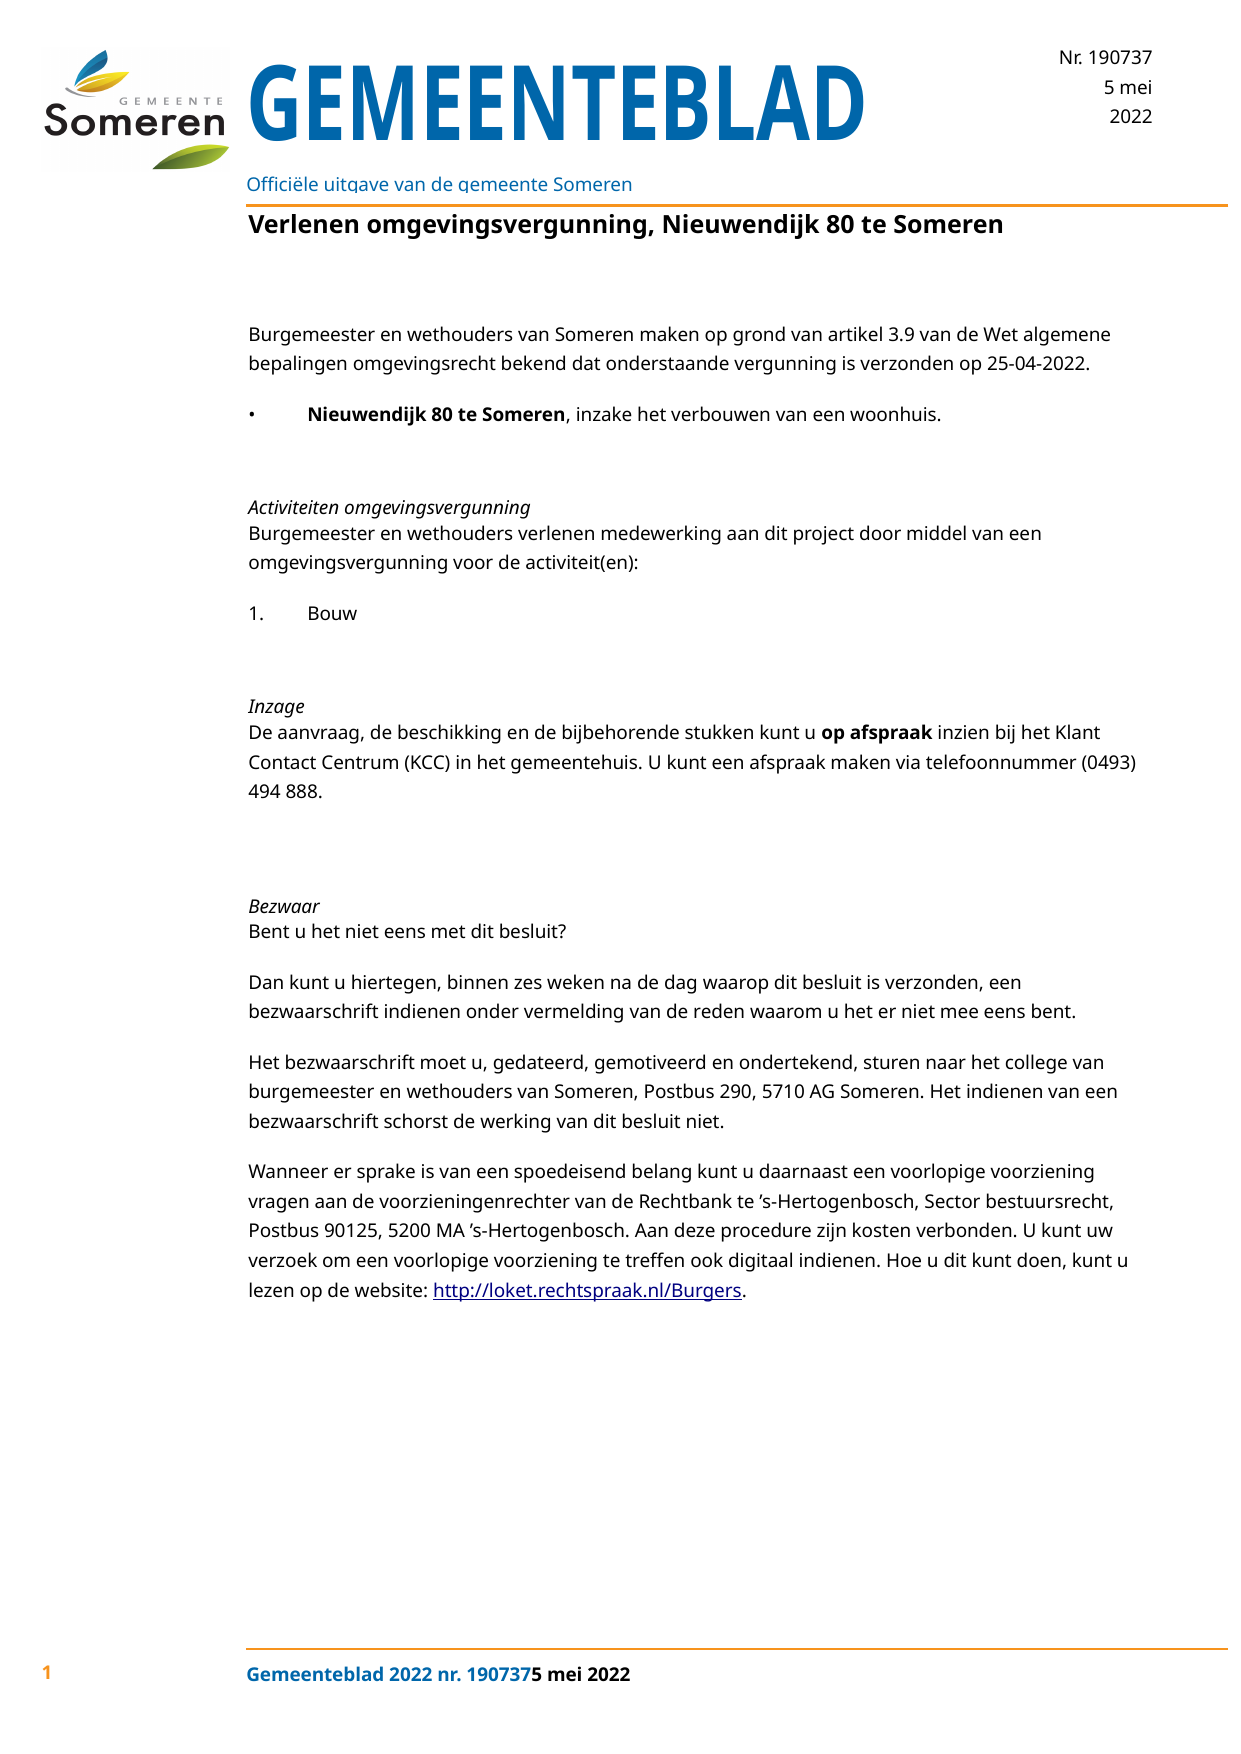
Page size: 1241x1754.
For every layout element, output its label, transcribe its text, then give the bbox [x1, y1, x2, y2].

text Dan kunt u hiertegen, binnen zes weken na de dag waarop dit besluit is verzonden, een bezwaarschrift indienen onder vermelding van de reden waarom u het er niet mee eens bent. [248, 969, 1152, 1024]
text Burgemeester en wethouders verlenen medewerking aan dit project door middel van een omgevingsvergunning voor de activiteit(en): [248, 520, 1152, 575]
list Nieuwendijk 80 te Someren, inzake het verbouwen van een woonhuis. [248, 401, 1152, 426]
text Verlenen omgevingsvergunning, Nieuwendijk 80 te Someren [248, 207, 1152, 241]
text Wanneer er sprake is van een spoedeisend belang kunt u daarnaast een voorlopige voorziening vragen aan de voorzieningenrechter van de Rechtbank te ’s-Hertogenbosch, Sector bestuursrecht, Postbus 90125, 5200 MA ’s-Hertogenbosch. Aan deze procedure zijn kosten verbonden. U kunt uw verzoek om een voorlopige voorziening te treffen ook digitaal indienen. Hoe u dit kunt doen, kunt u lezen op de website: http://loket.rechtspraak.nl/Burgers. [248, 1158, 1152, 1303]
list Bouw [248, 600, 1152, 626]
text Bezwaar [248, 893, 1152, 918]
text Bent u het niet eens met dit besluit? [248, 918, 1152, 944]
text Het bezwaarschrift moet u, gedateerd, gemotiveerd en ondertekend, sturen naar het college van burgemeester en wethouders van Someren, Postbus 290, 5710 AG Someren. Het indienen van een bezwaarschrift schorst de werking van dit besluit niet. [248, 1049, 1152, 1134]
text Activiteiten omgevingsvergunning [248, 494, 1152, 520]
text De aanvraag, de beschikking en de bijbehorende stukken kunt u op afspraak inzien bij het Klant Contact Centrum (KCC) in het gemeentehuis. U kunt een afspraak maken via telefoonnummer (0493) 494 888. [248, 719, 1152, 804]
picture [41, 47, 231, 172]
text Inzage [248, 693, 1152, 719]
text Burgemeester en wethouders van Someren maken op grond van artikel 3.9 van de Wet algemene bepalingen omgevingsrecht bekend dat onderstaande vergunning is verzonden op 25-04-2022. [248, 321, 1152, 376]
